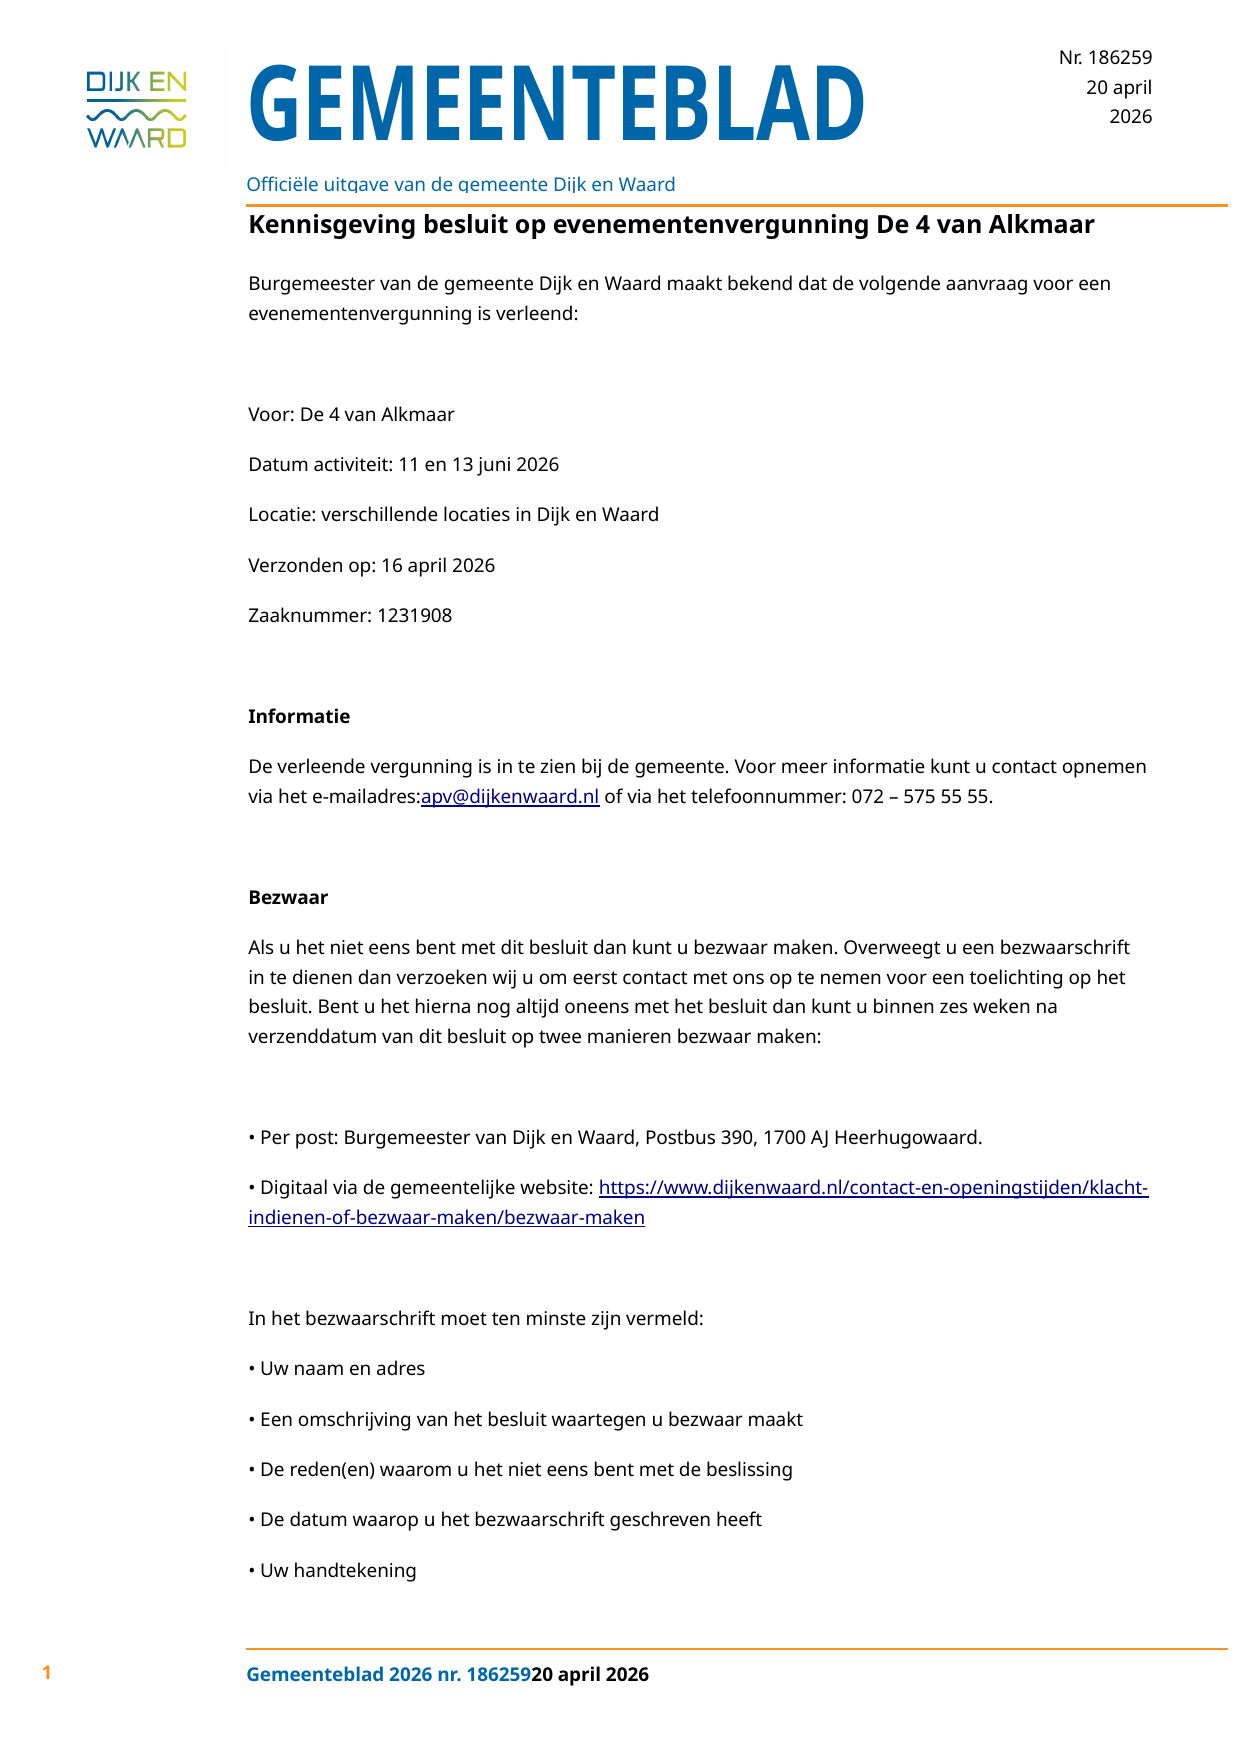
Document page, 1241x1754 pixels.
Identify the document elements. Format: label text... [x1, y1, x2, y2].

text • Digitaal via de gemeentelijke website: https://www.dijkenwaard.nl/contact-en-openingstijden/klacht-indienen-of-bezwaar-maken/bezwaar-maken [248, 1174, 1152, 1230]
text Bezwaar [248, 884, 1152, 910]
text De verleende vergunning is in te zien bij de gemeente. Voor meer informatie kunt u contact opnemen via het e-mailadres:apv@dijkenwaard.nl of via het telefoonnummer: 072 – 575 55 55. [248, 754, 1152, 809]
text • De datum waarop u het bezwaarschrift geschreven heeft [248, 1507, 1152, 1532]
text Zaaknummer: 1231908 [248, 602, 1152, 628]
picture [41, 47, 231, 172]
text Verzonden op: 16 april 2026 [248, 552, 1152, 578]
text Burgemeester van de gemeente Dijk en Waard maakt bekend dat de volgende aanvraag voor een evenementenvergunning is verleend: [248, 270, 1152, 326]
text Als u het niet eens bent met dit besluit dan kunt u bezwaar maken. Overweegt u een bezwaarschrift in te dienen dan verzoeken wij u om eerst contact met ons op te nemen voor een toelichting op het besluit. Bent u het hierna nog altijd oneens met het besluit dan kunt u binnen zes weken na verzenddatum van dit besluit op twee manieren bezwaar maken: [248, 934, 1152, 1049]
text • De reden(en) waarom u het niet eens bent met de beslissing [248, 1456, 1152, 1482]
text • Uw handtekening [248, 1557, 1152, 1583]
text Kennisgeving besluit op evenementenvergunning De 4 van Alkmaar [248, 207, 1152, 241]
text Voor: De 4 van Alkmaar [248, 401, 1152, 426]
text • Per post: Burgemeester van Dijk en Waard, Postbus 390, 1700 AJ Heerhugowaard. [248, 1124, 1152, 1150]
text • Een omschrijving van het besluit waartegen u bezwaar maakt [248, 1406, 1152, 1431]
text • Uw naam en adres [248, 1355, 1152, 1381]
text Datum activiteit: 11 en 13 juni 2026 [248, 451, 1152, 477]
text In het bezwaarschrift moet ten minste zijn vermeld: [248, 1305, 1152, 1331]
text Locatie: verschillende locaties in Dijk en Waard [248, 502, 1152, 527]
text Informatie [248, 703, 1152, 729]
